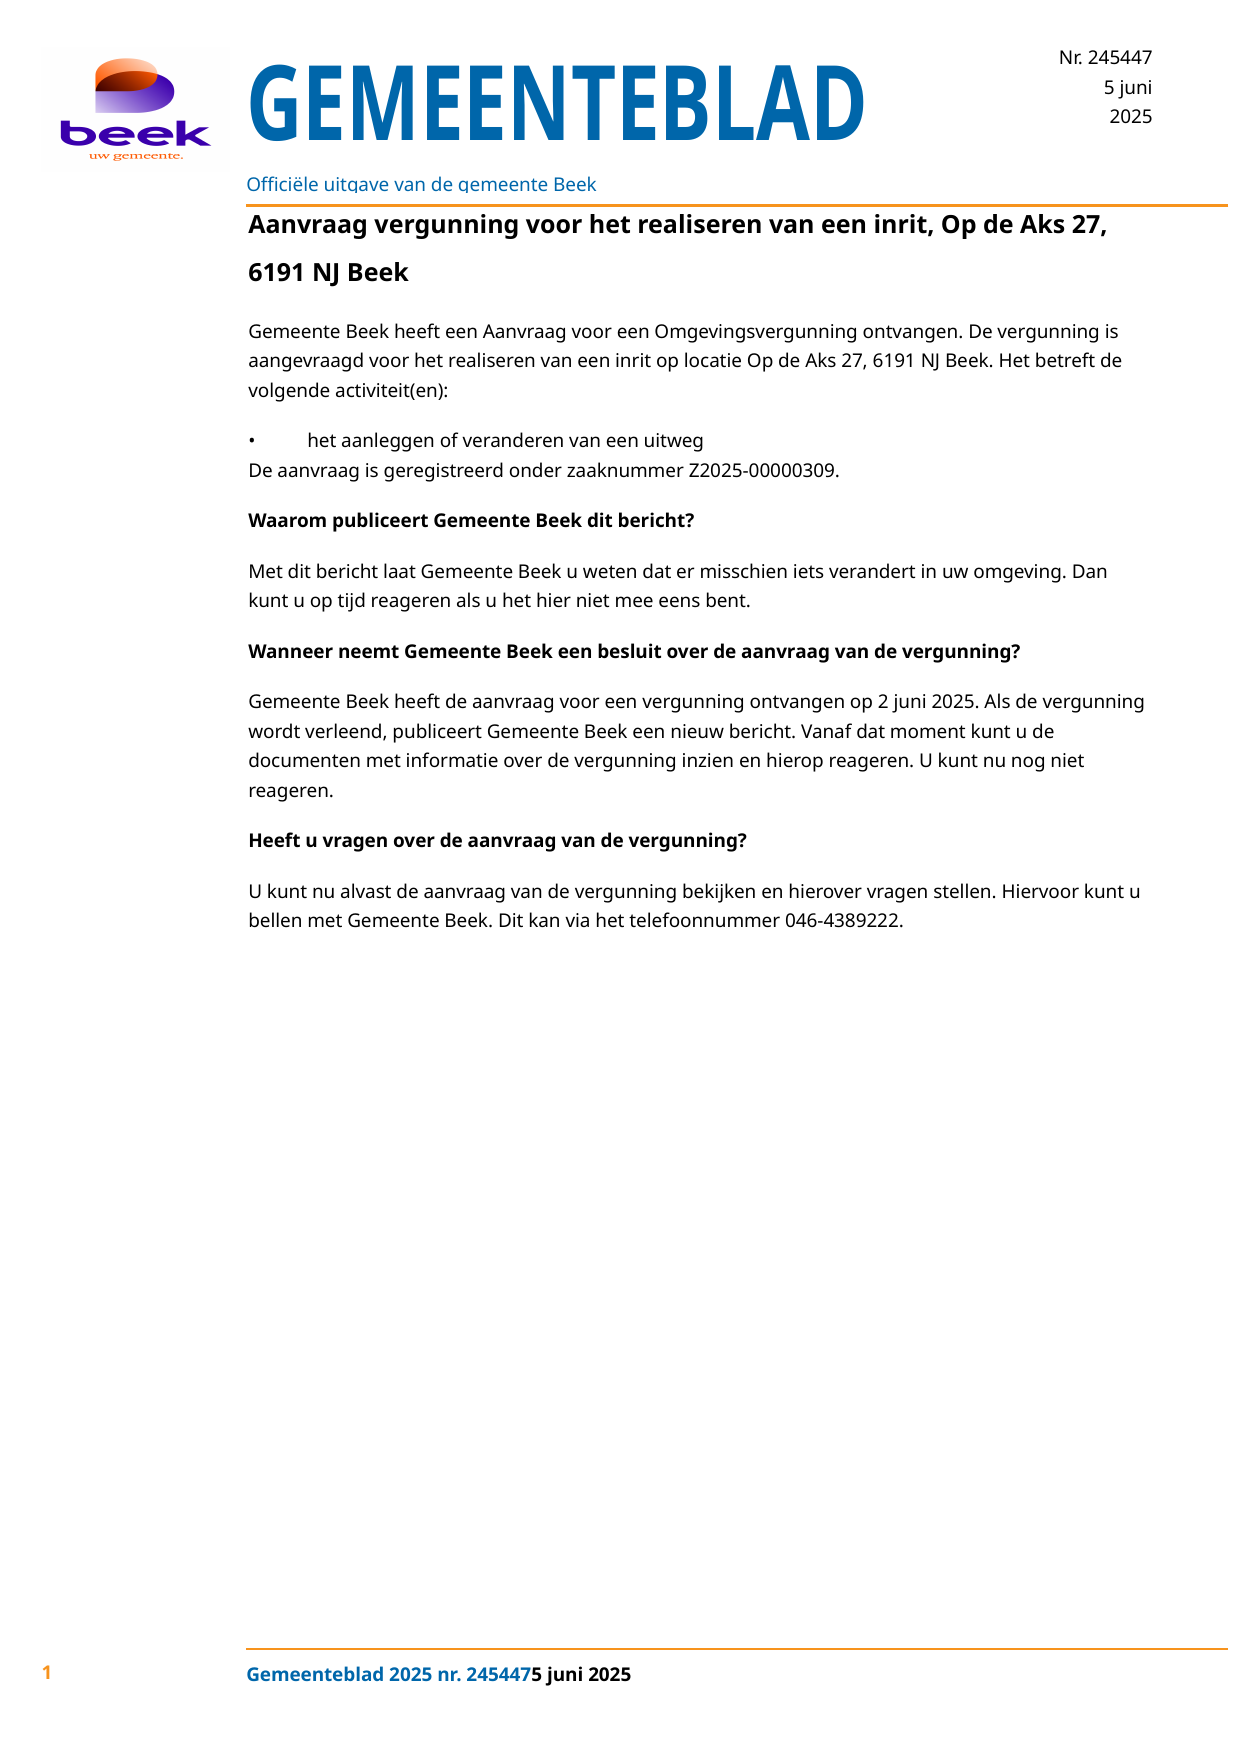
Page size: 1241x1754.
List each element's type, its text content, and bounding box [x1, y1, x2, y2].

text Gemeente Beek heeft een Aanvraag voor een Omgevingsvergunning ontvangen. De vergunning is aangevraagd voor het realiseren van een inrit op locatie Op de Aks 27, 6191 NJ Beek. Het betreft de volgende activiteit(en): [248, 318, 1152, 403]
text De aanvraag is geregistreerd onder zaaknummer Z2025-00000309. [248, 457, 1152, 483]
text Wanneer neemt Gemeente Beek een besluit over de aanvraag van de vergunning? [248, 638, 1152, 664]
text Heeft u vragen over de aanvraag van de vergunning? [248, 827, 1152, 853]
text U kunt nu alvast de aanvraag van de vergunning bekijken en hierover vragen stellen. Hiervoor kunt u bellen met Gemeente Beek. Dit kan via het telefoonnummer 046-4389222. [248, 878, 1152, 933]
text Waarom publiceert Gemeente Beek dit bericht? [248, 507, 1152, 533]
list het aanleggen of veranderen van een uitweg [248, 427, 1152, 453]
text Met dit bericht laat Gemeente Beek u weten dat er misschien iets verandert in uw omgeving. Dan kunt u op tijd reageren als u het hier niet mee eens bent. [248, 558, 1152, 613]
text Aanvraag vergunning voor het realiseren van een inrit, Op de Aks 27, 6191 NJ Beek [248, 207, 1152, 288]
picture [41, 47, 231, 172]
text Gemeente Beek heeft de aanvraag voor een vergunning ontvangen op 2 juni 2025. Als de vergunning wordt verleend, publiceert Gemeente Beek een nieuw bericht. Vanaf dat moment kunt u de documenten met informatie over de vergunning inzien en hierop reageren. U kunt nu nog niet reageren. [248, 688, 1152, 803]
